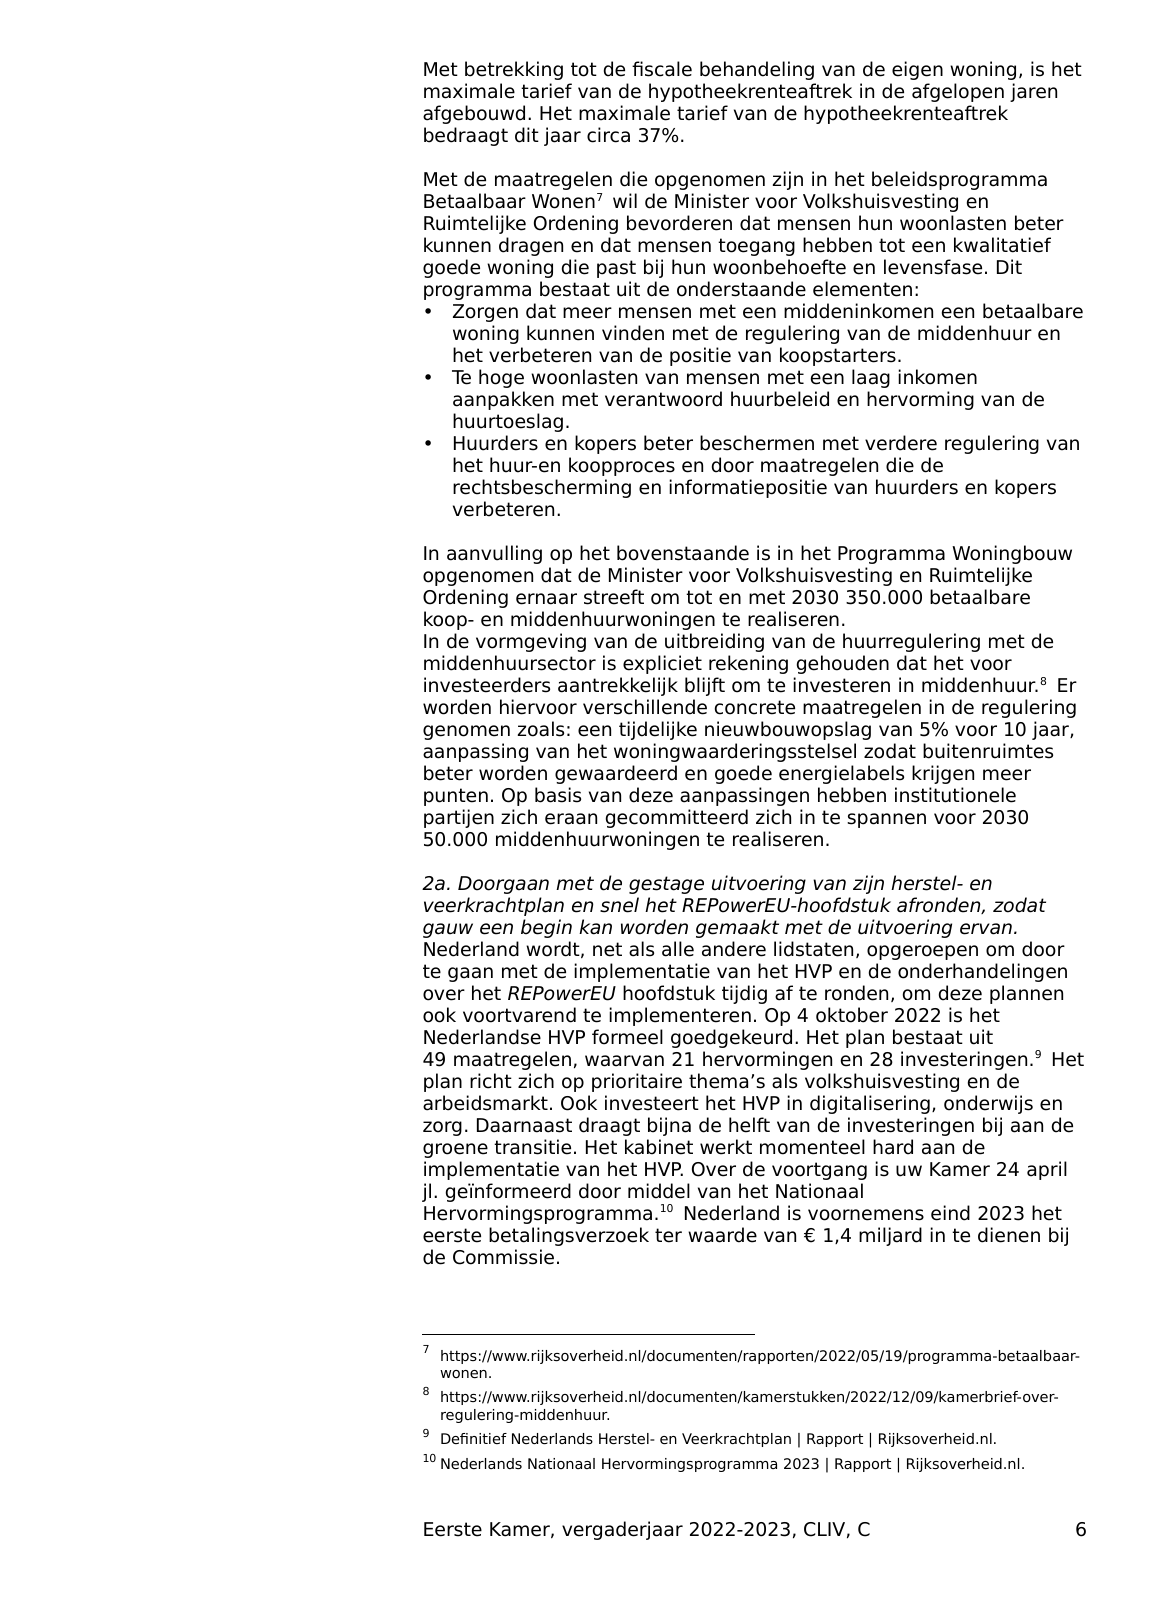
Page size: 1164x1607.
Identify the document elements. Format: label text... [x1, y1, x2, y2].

text Met de maatregelen die opgenomen zijn in het beleidsprogramma Betaalbaar Wonen wil de Minister voor Volkshuisvesting en Ruimtelijke Ordening bevorderen dat mensen hun woonlasten beter kunnen dragen en dat mensen toegang hebben tot een kwalitatief goede woning die past bij hun woonbehoefte en levensfase. Dit programma bestaat uit de onderstaande elementen: [422, 169, 1087, 301]
text Nederlands Nationaal Hervormingsprogramma 2023 | Rapport | Rijksoverheid.nl. [422, 1452, 1087, 1474]
text Definitief Nederlands Herstel- en Veerkrachtplan | Rapport | Rijksoverheid.nl. [422, 1427, 1087, 1449]
text 2a. Doorgaan met de gestage uitvoering van zijn herstel- en veerkrachtplan en snel het REPowerEU-hoofdstuk afronden, zodat gauw een begin kan worden gemaakt met de uitvoering ervan. [422, 873, 1087, 939]
text • Huurders en kopers beter beschermen met verdere regulering van het huur-en koopproces en door maatregelen die de rechtsbescherming en informatiepositie van huurders en kopers verbeteren. [422, 433, 1087, 521]
text • Zorgen dat meer mensen met een middeninkomen een betaalbare woning kunnen vinden met de regulering van de middenhuur en het verbeteren van de positie van koopstarters. [422, 301, 1087, 367]
text https://www.rijksoverheid.nl/documenten/kamerstukken/2022/12/09/kamerbrief-over-regulering-middenhuur. [422, 1385, 1087, 1424]
text In aanvulling op het bovenstaande is in het Programma Woningbouw opgenomen dat de Minister voor Volkshuisvesting en Ruimtelijke Ordening ernaar streeft om tot en met 2030 350.000 betaalbare koop- en middenhuurwoningen te realiseren. [422, 543, 1087, 631]
text • Te hoge woonlasten van mensen met een laag inkomen aanpakken met verantwoord huurbeleid en hervorming van de huurtoeslag. [422, 367, 1087, 433]
text Nederland wordt, net als alle andere lidstaten, opgeroepen om door te gaan met de implementatie van het HVP en de onderhandelingen over het REPowerEU hoofdstuk tijdig af te ronden, om deze plannen ook voortvarend te implementeren. Op 4 oktober 2022 is het Nederlandse HVP formeel goedgekeurd. Het plan bestaat uit 49 maatregelen, waarvan 21 hervormingen en 28 investeringen. Het plan richt zich op prioritaire thema’s als volkshuisvesting en de arbeidsmarkt. Ook investeert het HVP in digitalisering, onderwijs en zorg. Daarnaast draagt bijna de helft van de investeringen bij aan de groene transitie. Het kabinet werkt momenteel hard aan de implementatie van het HVP. Over de voortgang is uw Kamer 24 april jl. geïnformeerd door middel van het Nationaal Hervormingsprogramma. Nederland is voornemens eind 2023 het eerste betalingsverzoek ter waarde van € 1,4 miljard in te dienen bij de Commissie. [422, 939, 1087, 1268]
text In de vormgeving van de uitbreiding van de huurregulering met de middenhuursector is expliciet rekening gehouden dat het voor investeerders aantrekkelijk blijft om te investeren in middenhuur. Er worden hiervoor verschillende concrete maatregelen in de regulering genomen zoals: een tijdelijke nieuwbouwopslag van 5% voor 10 jaar, aanpassing van het woningwaarderingsstelsel zodat buitenruimtes beter worden gewaardeerd en goede energielabels krijgen meer punten. Op basis van deze aanpassingen hebben institutionele partijen zich eraan gecommitteerd zich in te spannen voor 2030 50.000 middenhuurwoningen te realiseren. [422, 631, 1087, 851]
text https://www.rijksoverheid.nl/documenten/rapporten/2022/05/19/programma-betaalbaar-wonen. [422, 1343, 1087, 1382]
text Met betrekking tot de fiscale behandeling van de eigen woning, is het maximale tarief van de hypotheekrenteaftrek in de afgelopen jaren afgebouwd. Het maximale tarief van de hypotheekrenteaftrek bedraagt dit jaar circa 37%. [422, 59, 1087, 147]
